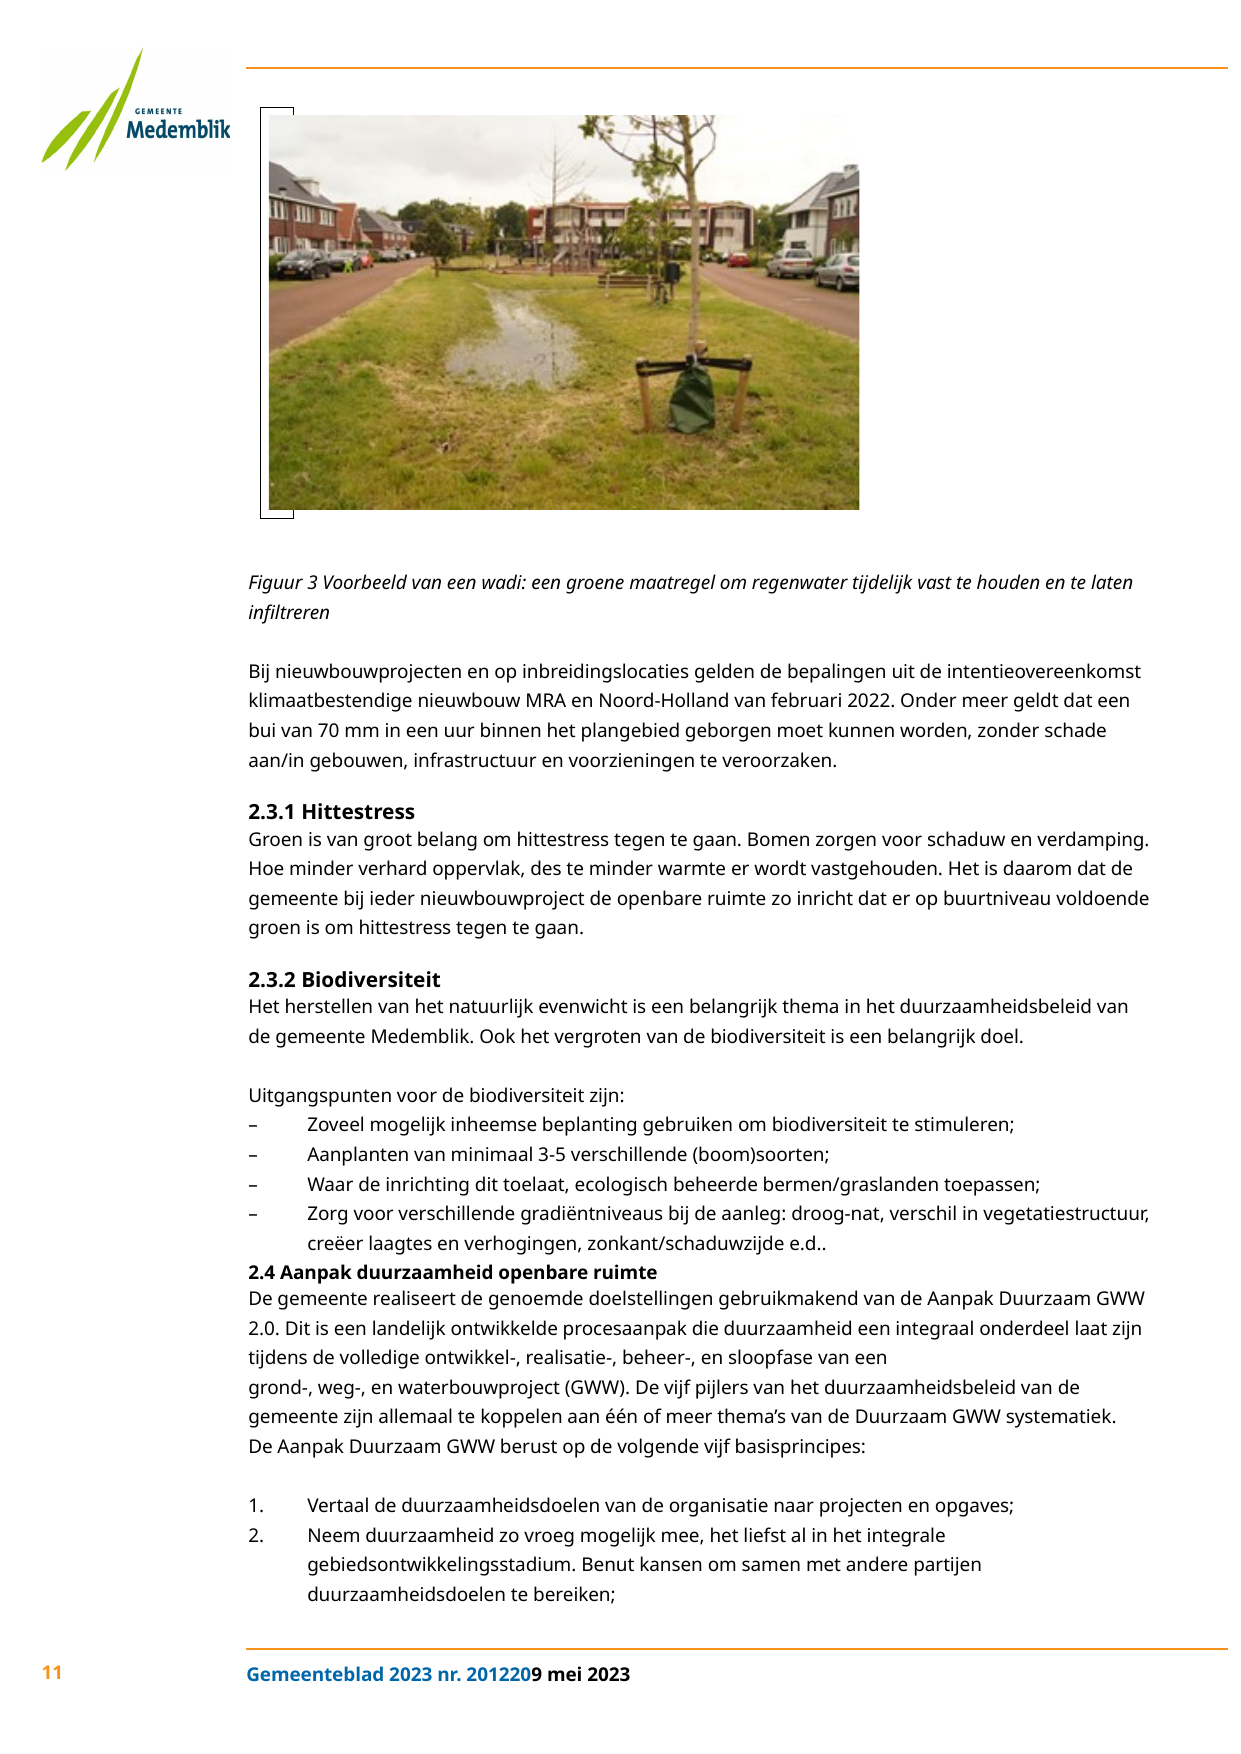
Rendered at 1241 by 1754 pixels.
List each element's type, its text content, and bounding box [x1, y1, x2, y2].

picture [41, 47, 231, 172]
text De Aanpak Duurzaam GWW berust op de volgende vijf basisprincipes: [248, 1433, 1152, 1459]
list Aanplanten van minimaal 3-5 verschillende (boom)soorten; [248, 1141, 1152, 1167]
text Het herstellen van het natuurlijk evenwicht is een belangrijk thema in het duurzaamheidsbeleid van de gemeente Medemblik. Ook het vergroten van de biodiversiteit is een belangrijk doel. [248, 993, 1152, 1049]
text De gemeente realiseert de genoemde doelstellingen gebruikmakend van de Aanpak Duurzaam GWW 2.0. Dit is een landelijk ontwikkelde procesaanpak die duurzaamheid een integraal onderdeel laat zijn tijdens de volledige ontwikkel-, realisatie-, beheer-, en sloopfase van een [248, 1285, 1152, 1370]
text 2.3.1 Hittestress [248, 797, 1152, 826]
text Groen is van groot belang om hittestress tegen te gaan. Bomen zorgen voor schaduw en verdamping. Hoe minder verhard oppervlak, des te minder warmte er wordt vastgehouden. Het is daarom dat de gemeente bij ieder nieuwbouwproject de openbare ruimte zo inricht dat er op buurtniveau voldoende groen is om hittestress tegen te gaan. [248, 826, 1152, 940]
list Neem duurzaamheid zo vroeg mogelijk mee, het liefst al in het integrale gebiedsontwikkelingsstadium. Benut kansen om samen met andere partijen duurzaamheidsdoelen te bereiken; [248, 1522, 1152, 1607]
text grond-, weg-, en waterbouwproject (GWW). De vijf pijlers van het duurzaamheidsbeleid van de gemeente zijn allemaal te koppelen aan één of meer thema’s van de Duurzaam GWW systematiek. [248, 1374, 1152, 1429]
text Uitgangspunten voor de biodiversiteit zijn: [248, 1082, 1152, 1108]
list Waar de inrichting dit toelaat, ecologisch beheerde bermen/graslanden toepassen; [248, 1171, 1152, 1197]
text Bij nieuwbouwprojecten en op inbreidingslocaties gelden de bepalingen uit de intentieovereenkomst klimaatbestendige nieuwbouw MRA en Noord-Holland van februari 2022. Onder meer geldt dat een bui van 70 mm in een uur binnen het plangebied geborgen moet kunnen worden, zonder schade aan/in gebouwen, infrastructuur en voorzieningen te veroorzaken. [248, 658, 1152, 773]
text 2.3.2 Biodiversiteit [248, 965, 1152, 993]
picture [268, 115, 860, 510]
text 2.4 Aanpak duurzaamheid openbare ruimte [248, 1259, 1152, 1285]
text Figuur 3 Voorbeeld van een wadi: een groene maatregel om regenwater tijdelijk vast te houden en te laten infiltreren [248, 569, 1152, 625]
list Vertaal de duurzaamheidsdoelen van de organisatie naar projecten en opgaves; [248, 1492, 1152, 1518]
list Zoveel mogelijk inheemse beplanting gebruiken om biodiversiteit te stimuleren; [248, 1112, 1152, 1137]
list Zorg voor verschillende gradiëntniveaus bij de aanleg: droog-nat, verschil in vegetatiestructuur, creëer laagtes en verhogingen, zonkant/schaduwzijde e.d.. [248, 1200, 1152, 1256]
